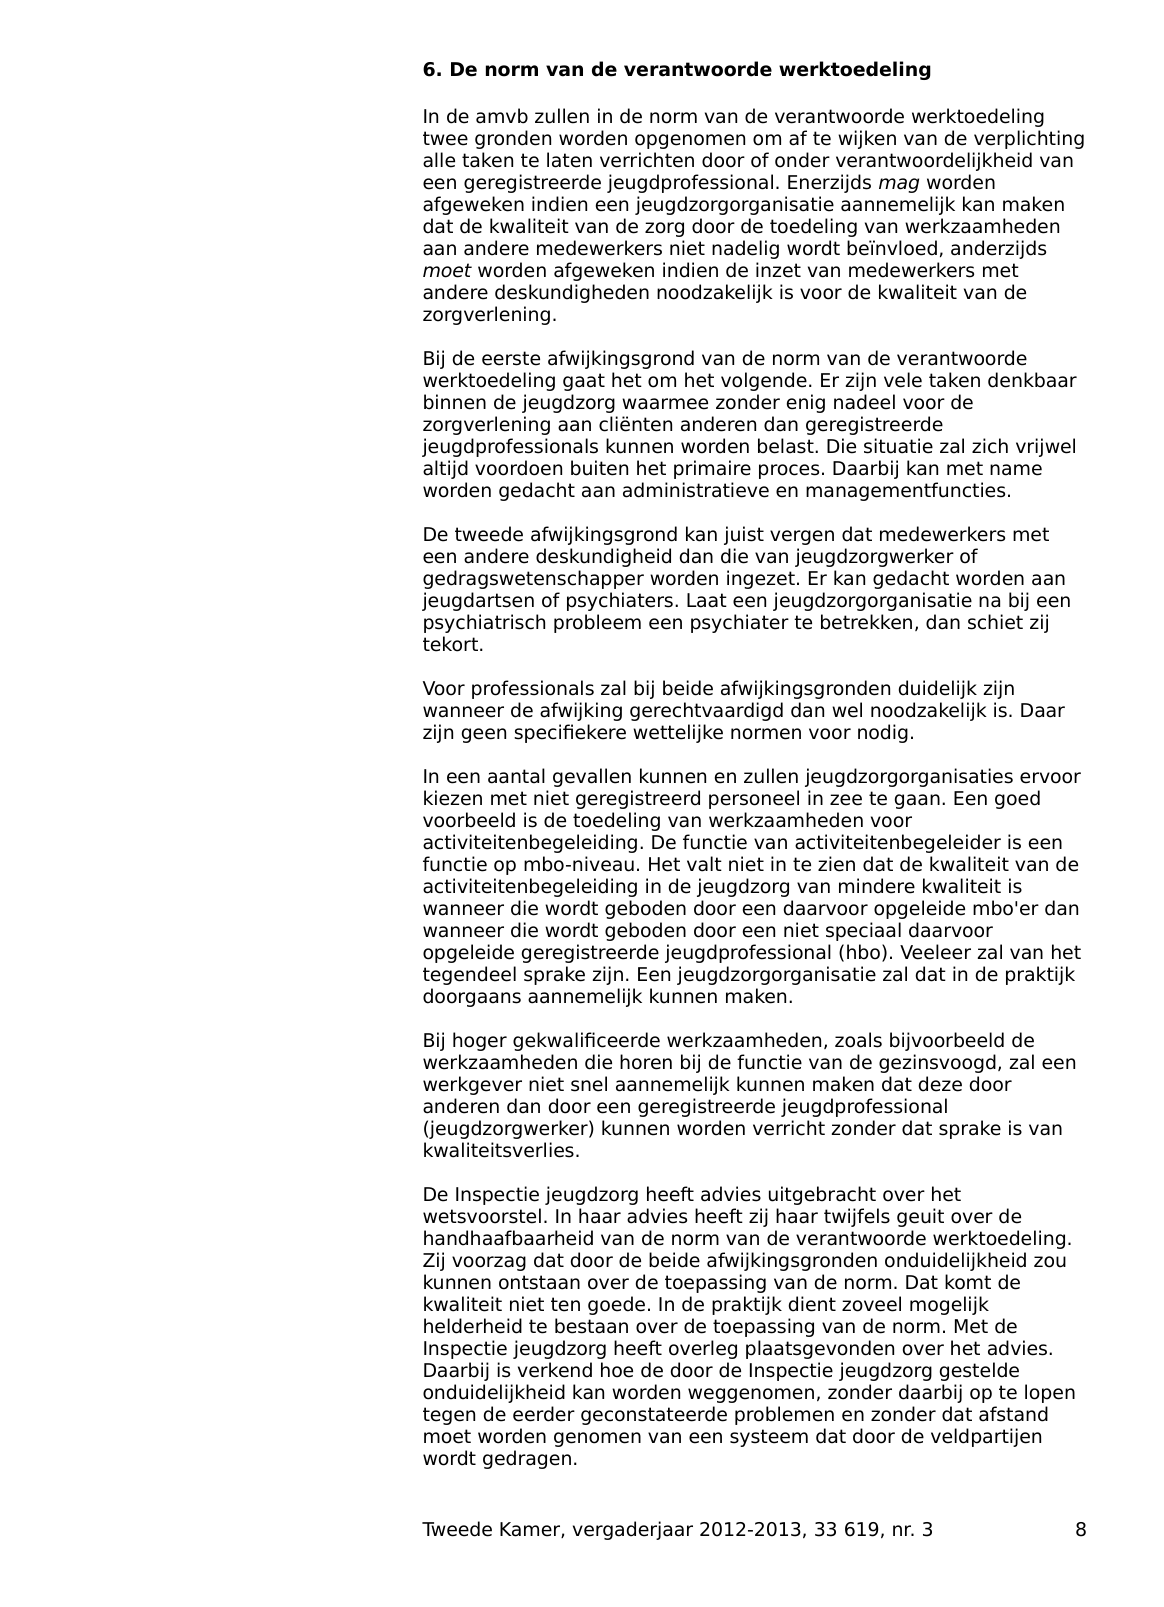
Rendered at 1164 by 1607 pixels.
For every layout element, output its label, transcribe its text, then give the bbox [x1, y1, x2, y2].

text Bij hoger gekwalificeerde werkzaamheden, zoals bijvoorbeeld de werkzaamheden die horen bij de functie van de gezinsvoogd, zal een werkgever niet snel aannemelijk kunnen maken dat deze door anderen dan door een geregistreerde jeugdprofessional (jeugdzorgwerker) kunnen worden verricht zonder dat sprake is van kwaliteitsverlies. [422, 1030, 1087, 1162]
text Bij de eerste afwijkingsgrond van de norm van de verantwoorde werktoedeling gaat het om het volgende. Er zijn vele taken denkbaar binnen de jeugdzorg waarmee zonder enig nadeel voor de zorgverlening aan cliënten anderen dan geregistreerde jeugdprofessionals kunnen worden belast. Die situatie zal zich vrijwel altijd voordoen buiten het primaire proces. Daarbij kan met name worden gedacht aan administratieve en managementfuncties. [422, 348, 1087, 502]
text Voor professionals zal bij beide afwijkingsgronden duidelijk zijn wanneer de afwijking gerechtvaardigd dan wel noodzakelijk is. Daar zijn geen specifiekere wettelijke normen voor nodig. [422, 678, 1087, 744]
text In een aantal gevallen kunnen en zullen jeugdzorgorganisaties ervoor kiezen met niet geregistreerd personeel in zee te gaan. Een goed voorbeeld is de toedeling van werkzaamheden voor activiteitenbegeleiding. De functie van activiteitenbegeleider is een functie op mbo-niveau. Het valt niet in te zien dat de kwaliteit van de activiteitenbegeleiding in de jeugdzorg van mindere kwaliteit is wanneer die wordt geboden door een daarvoor opgeleide mbo'er dan wanneer die wordt geboden door een niet speciaal daarvoor opgeleide geregistreerde jeugdprofessional (hbo). Veeleer zal van het tegendeel sprake zijn. Een jeugdzorgorganisatie zal dat in de praktijk doorgaans aannemelijk kunnen maken. [422, 766, 1087, 1008]
text De Inspectie jeugdzorg heeft advies uitgebracht over het wetsvoorstel. In haar advies heeft zij haar twijfels geuit over de handhaafbaarheid van de norm van de verantwoorde werktoedeling. Zij voorzag dat door de beide afwijkingsgronden onduidelijkheid zou kunnen ontstaan over de toepassing van de norm. Dat komt de kwaliteit niet ten goede. In de praktijk dient zoveel mogelijk helderheid te bestaan over de toepassing van de norm. Met de Inspectie jeugdzorg heeft overleg plaatsgevonden over het advies. Daarbij is verkend hoe de door de Inspectie jeugdzorg gestelde onduidelijkheid kan worden weggenomen, zonder daarbij op te lopen tegen de eerder geconstateerde problemen en zonder dat afstand moet worden genomen van een systeem dat door de veldpartijen wordt gedragen. [422, 1184, 1087, 1470]
text In de amvb zullen in de norm van de verantwoorde werktoedeling twee gronden worden opgenomen om af te wijken van de verplichting alle taken te laten verrichten door of onder verantwoordelijkheid van een geregistreerde jeugdprofessional. Enerzijds mag worden afgeweken indien een jeugdzorgorganisatie aannemelijk kan maken dat de kwaliteit van de zorg door de toedeling van werkzaamheden aan andere medewerkers niet nadelig wordt beïnvloed, anderzijds moet worden afgeweken indien de inzet van medewerkers met andere deskundigheden noodzakelijk is voor de kwaliteit van de zorgverlening. [422, 106, 1087, 326]
text De tweede afwijkingsgrond kan juist vergen dat medewerkers met een andere deskundigheid dan die van jeugdzorgwerker of gedragswetenschapper worden ingezet. Er kan gedacht worden aan jeugdartsen of psychiaters. Laat een jeugdzorgorganisatie na bij een psychiatrisch probleem een psychiater te betrekken, dan schiet zij tekort. [422, 524, 1087, 656]
subtitle 6. De norm van de verantwoorde werktoedeling [422, 59, 1087, 81]
